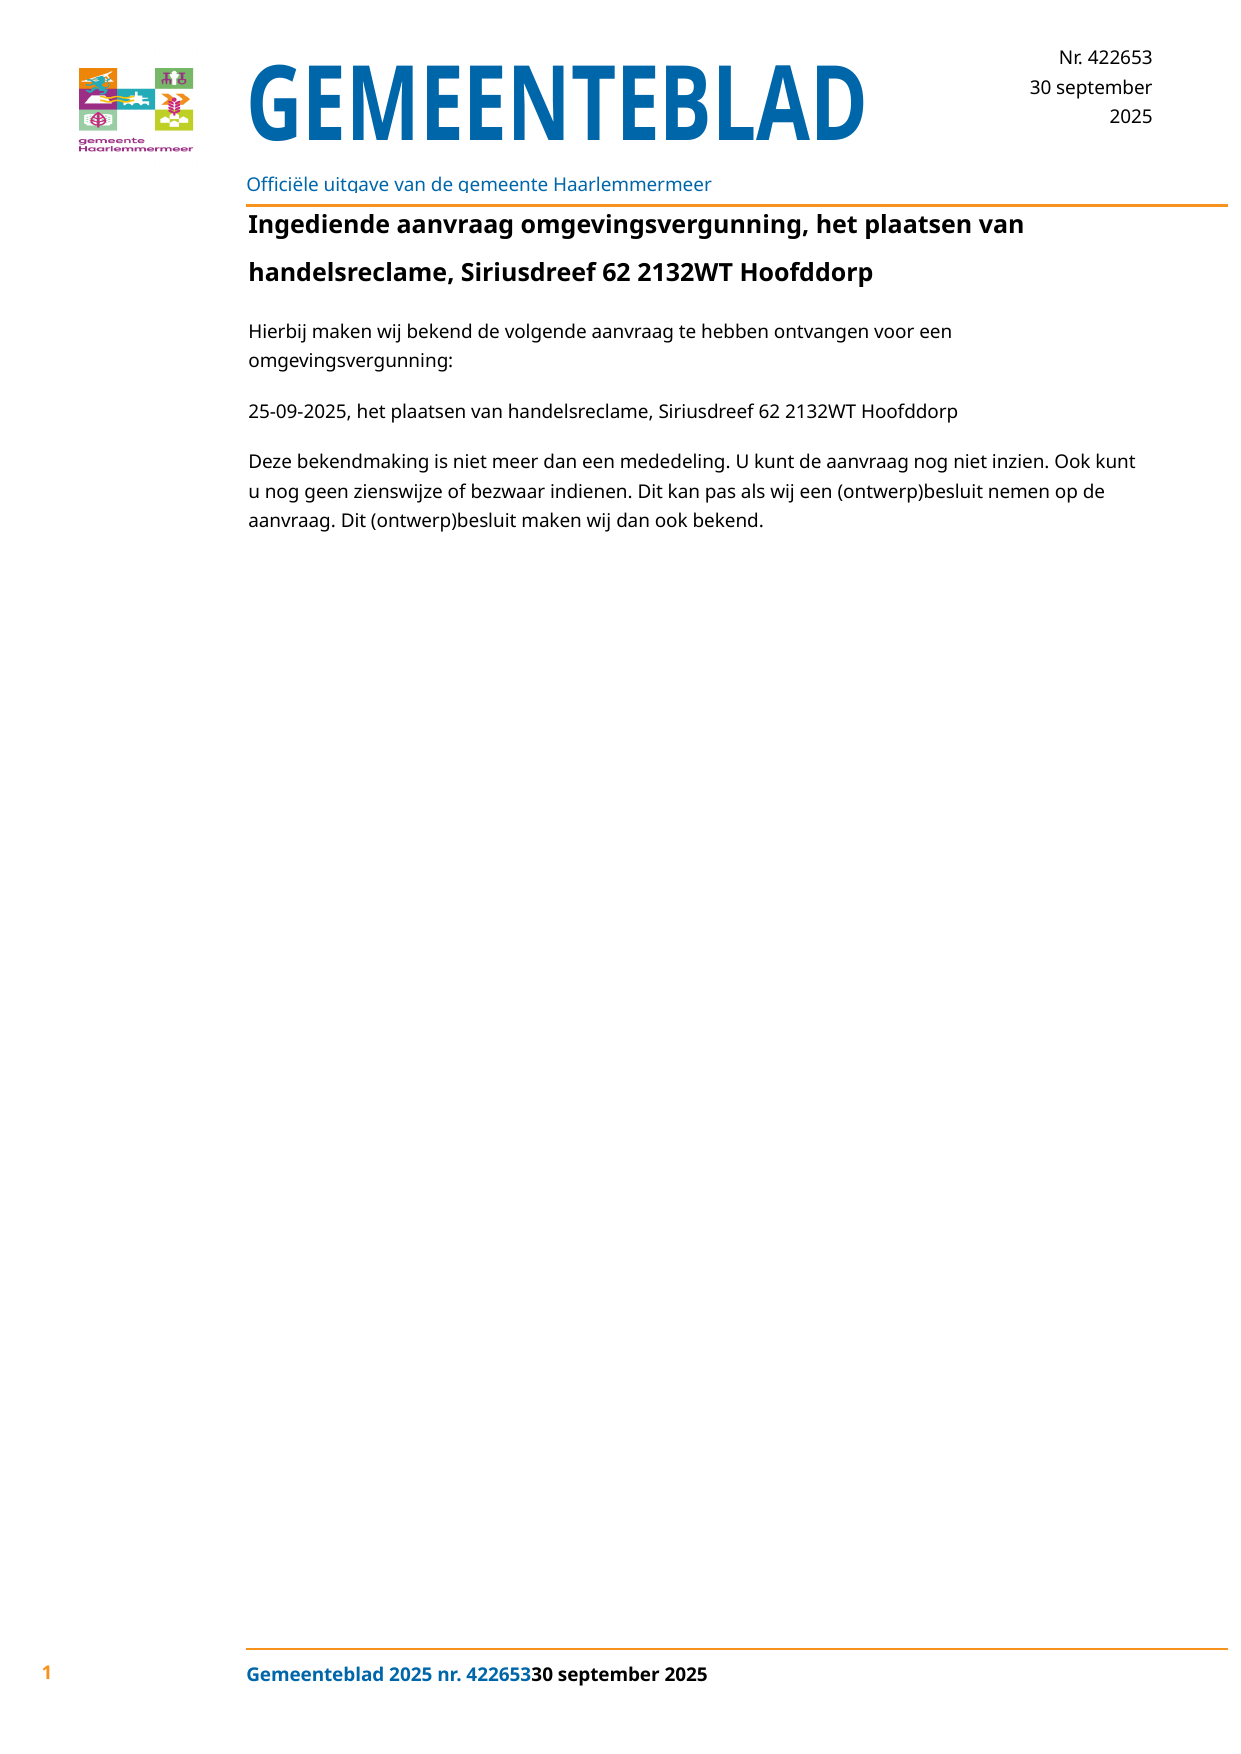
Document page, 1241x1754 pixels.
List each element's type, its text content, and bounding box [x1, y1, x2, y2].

text Hierbij maken wij bekend de volgende aanvraag te hebben ontvangen voor een omgevingsvergunning: [248, 318, 1152, 373]
picture [41, 47, 231, 172]
text Ingediende aanvraag omgevingsvergunning, het plaatsen van handelsreclame, Siriusdreef 62 2132WT Hoofddorp [248, 207, 1152, 288]
text 25-09-2025, het plaatsen van handelsreclame, Siriusdreef 62 2132WT Hoofddorp [248, 398, 1152, 424]
text Deze bekendmaking is niet meer dan een mededeling. U kunt de aanvraag nog niet inzien. Ook kunt u nog geen zienswijze of bezwaar indienen. Dit kan pas als wij een (ontwerp)besluit nemen op de aanvraag. Dit (ontwerp)besluit maken wij dan ook bekend. [248, 448, 1152, 533]
